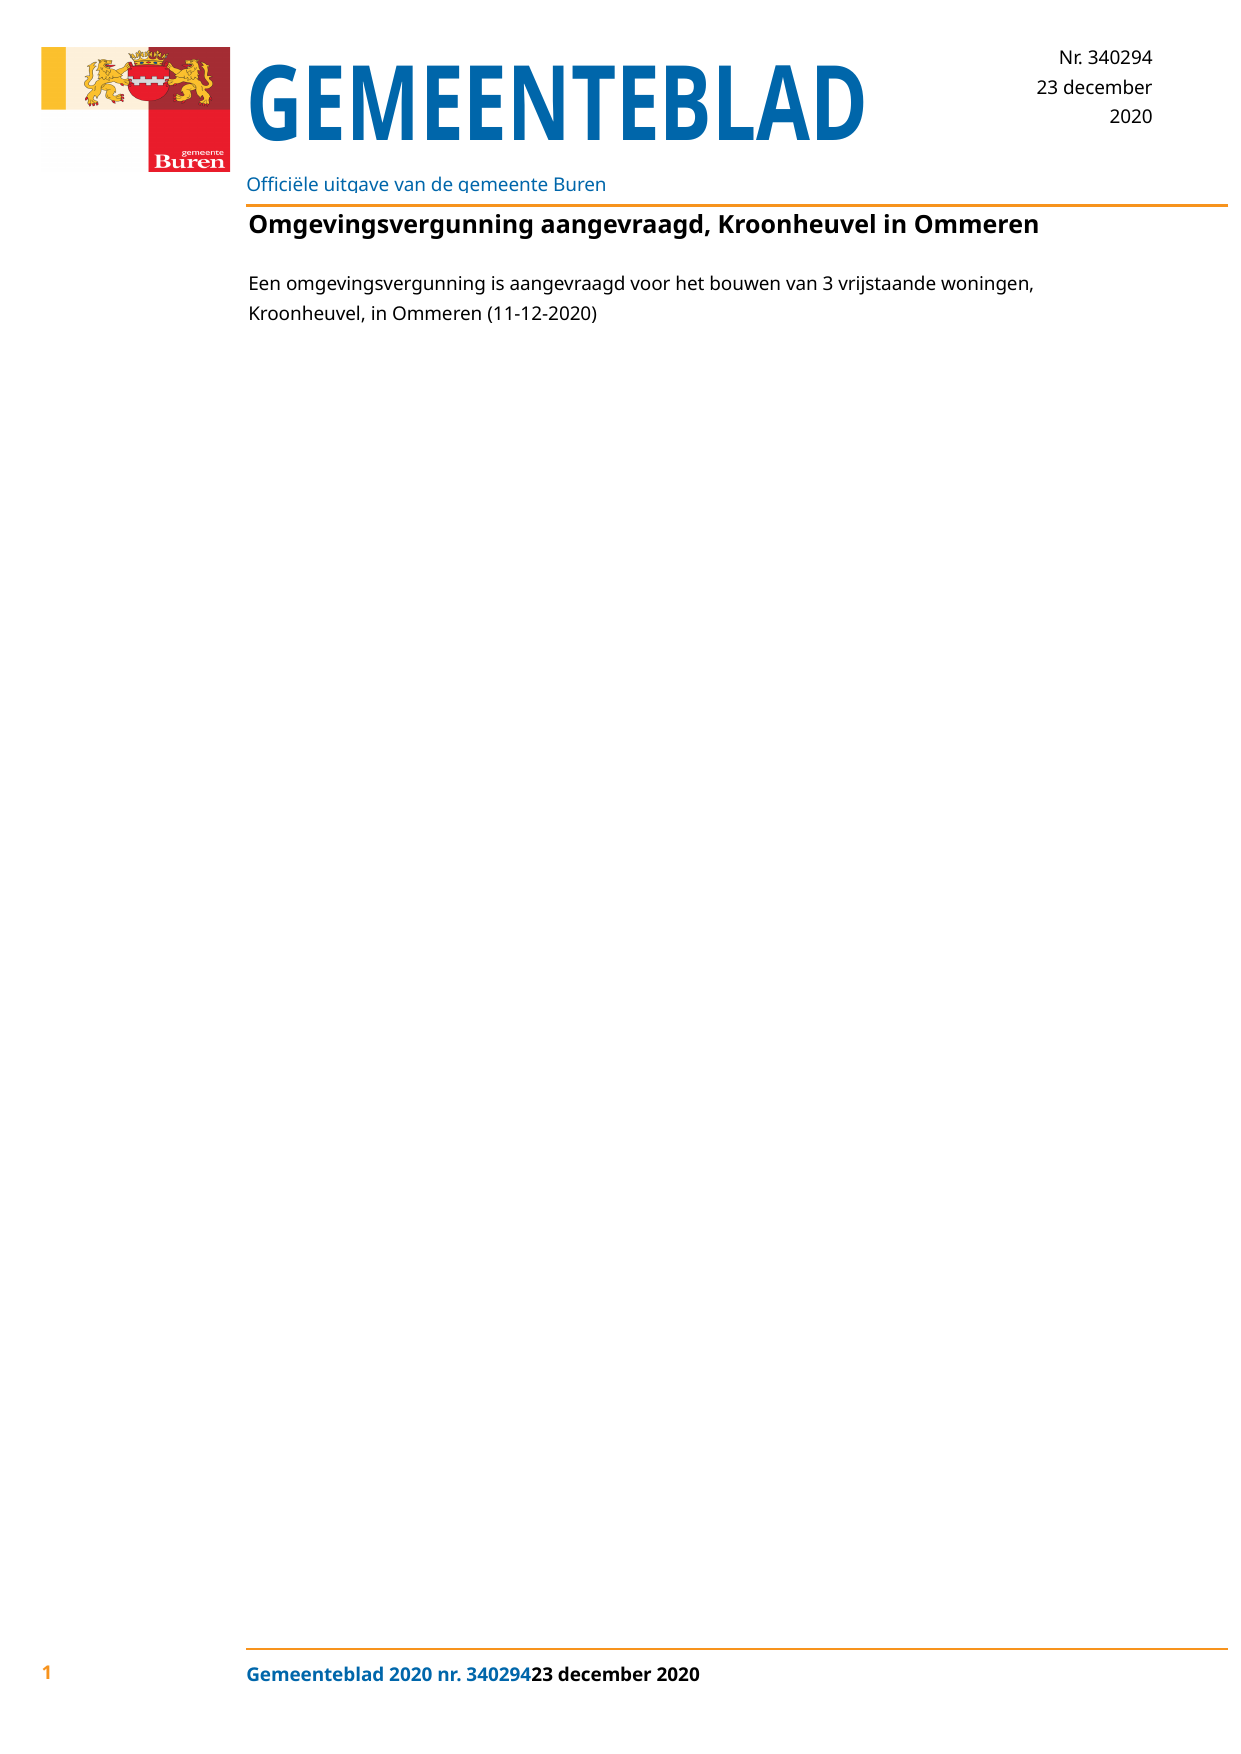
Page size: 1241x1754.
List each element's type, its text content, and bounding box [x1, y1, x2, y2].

text Een omgevingsvergunning is aangevraagd voor het bouwen van 3 vrijstaande woningen, Kroonheuvel, in Ommeren (11-12-2020) [248, 270, 1152, 326]
text Omgevingsvergunning aangevraagd, Kroonheuvel in Ommeren [248, 207, 1152, 241]
picture [41, 47, 231, 172]
